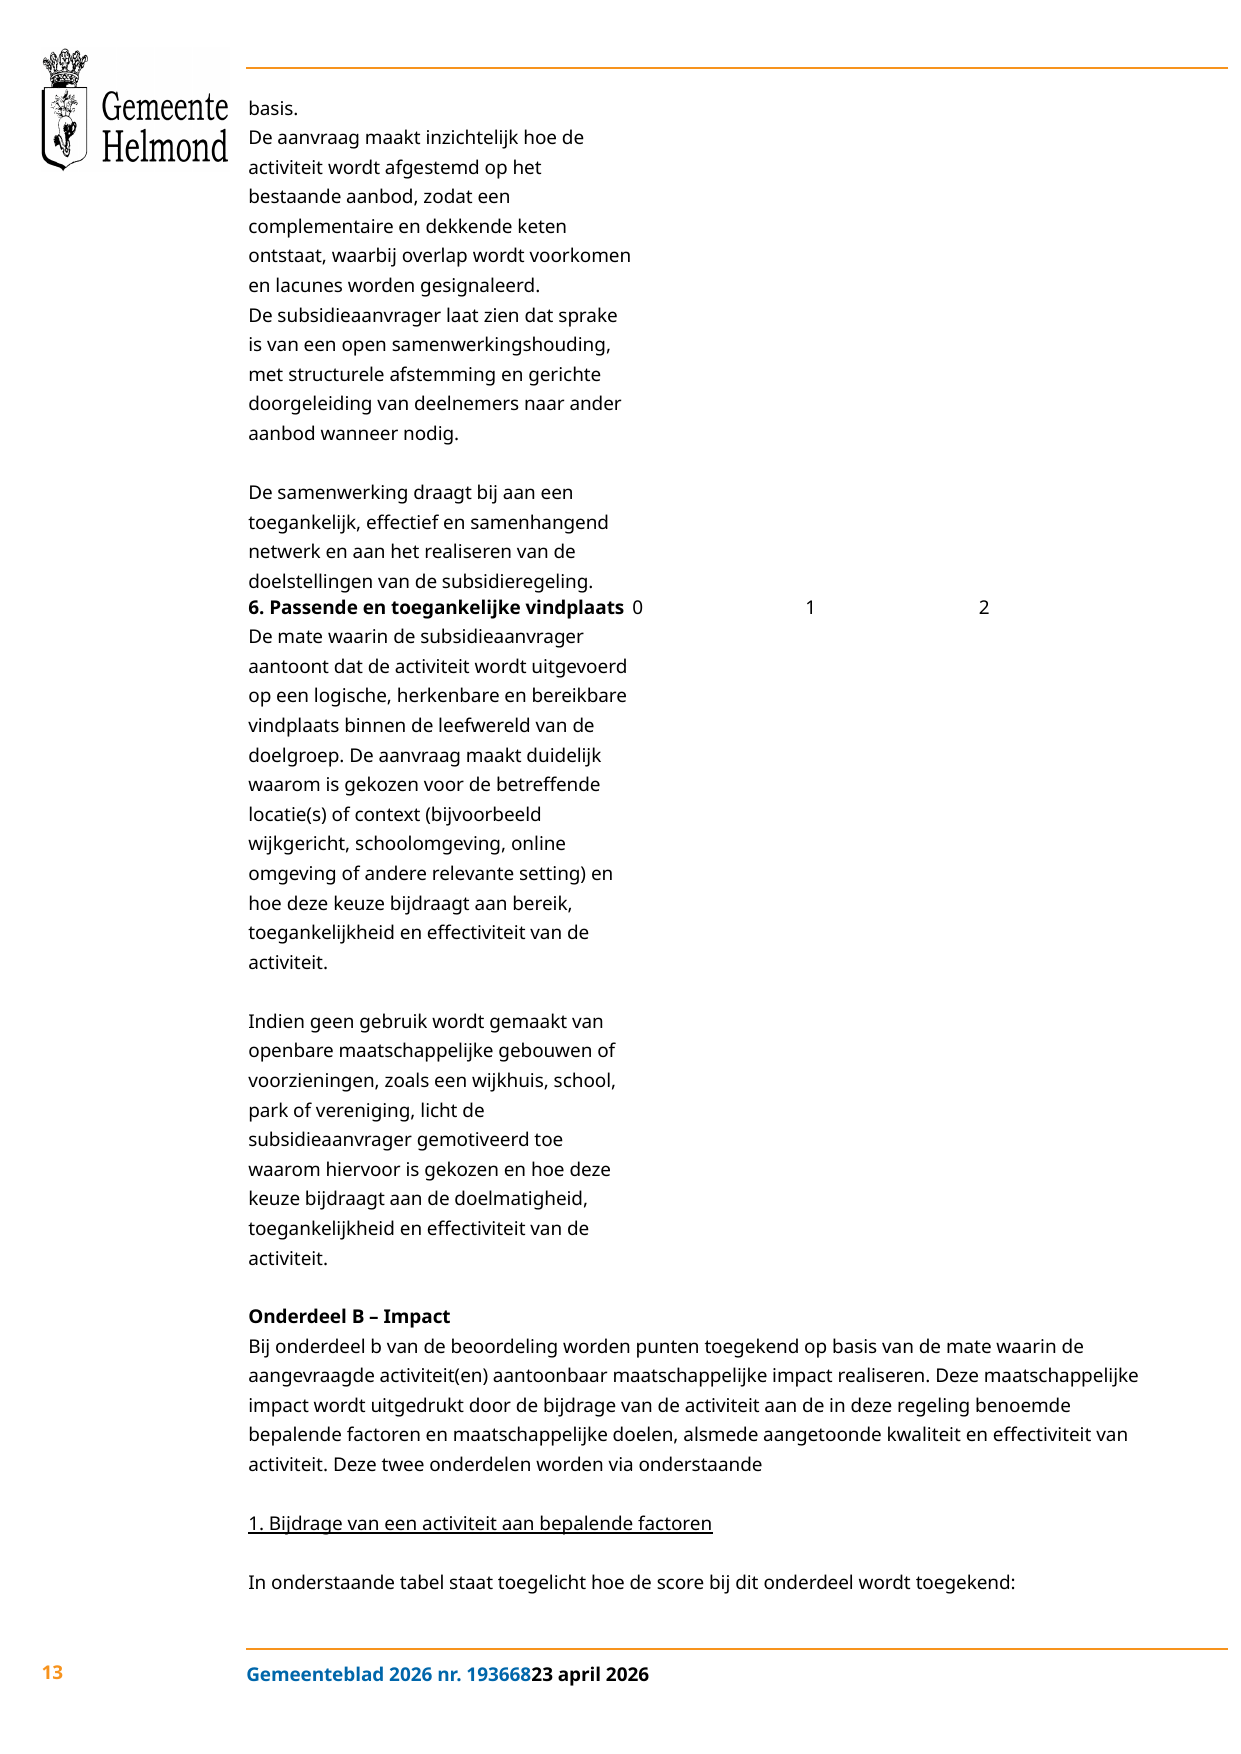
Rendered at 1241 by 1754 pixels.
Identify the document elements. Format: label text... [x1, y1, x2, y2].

table_cell 6. Passende en toegankelijke vindplaats De mate waarin de subsidieaanvrager aantoont dat de activiteit wordt uitgevoerd op een logische, herkenbare en bereikbare vindplaats binnen de leefwereld van de doelgroep. De aanvraag maakt duidelijk waarom is gekozen voor de betreffende locatie(s) of context (bijvoorbeeld wijkgericht, schoolomgeving, online omgeving of andere relevante setting) en hoe deze keuze bijdraagt aan bereik, toegankelijkheid en effectiviteit van de activiteit. Indien geen gebruik wordt gemaakt van openbare maatschappelijke gebouwen of voorzieningen, zoals een wijkhuis, school, park of vereniging, licht de subsidieaanvrager gemotiveerd toe waarom hiervoor is gekozen en hoe deze keuze bijdraagt aan de doelmatigheid, toegankelijkheid en effectiviteit van de activiteit. [248, 594, 632, 1270]
table_cell [632, 95, 805, 594]
table_cell [805, 95, 978, 594]
table_cell 2 [979, 594, 1152, 1270]
picture [41, 47, 231, 172]
table_cell [979, 95, 1152, 594]
text Onderdeel B – Impact [248, 1303, 1152, 1329]
text In onderstaande tabel staat toegelicht hoe de score bij dit onderdeel wordt toegekend: [248, 1569, 1152, 1595]
table_cell 0 [632, 594, 805, 1270]
table_cell 1 [805, 594, 978, 1270]
text Bij onderdeel b van de beoordeling worden punten toegekend op basis van de mate waarin de aangevraagde activiteit(en) aantoonbaar maatschappelijke impact realiseren. Deze maatschappelijke impact wordt uitgedrukt door de bijdrage van de activiteit aan de in deze regeling benoemde bepalende factoren en maatschappelijke doelen, alsmede aangetoonde kwaliteit en effectiviteit van activiteit. Deze twee onderdelen worden via onderstaande [248, 1333, 1152, 1477]
text 1. Bijdrage van een activiteit aan bepalende factoren [248, 1510, 1152, 1536]
table_cell basis. De aanvraag maakt inzichtelijk hoe de activiteit wordt afgestemd op het bestaande aanbod, zodat een complementaire en dekkende keten ontstaat, waarbij overlap wordt voorkomen en lacunes worden gesignaleerd. De subsidieaanvrager laat zien dat sprake is van een open samenwerkingshouding, met structurele afstemming en gerichte doorgeleiding van deelnemers naar ander aanbod wanneer nodig. De samenwerking draagt bij aan een toegankelijk, effectief en samenhangend netwerk en aan het realiseren van de doelstellingen van de subsidieregeling. [248, 95, 632, 594]
